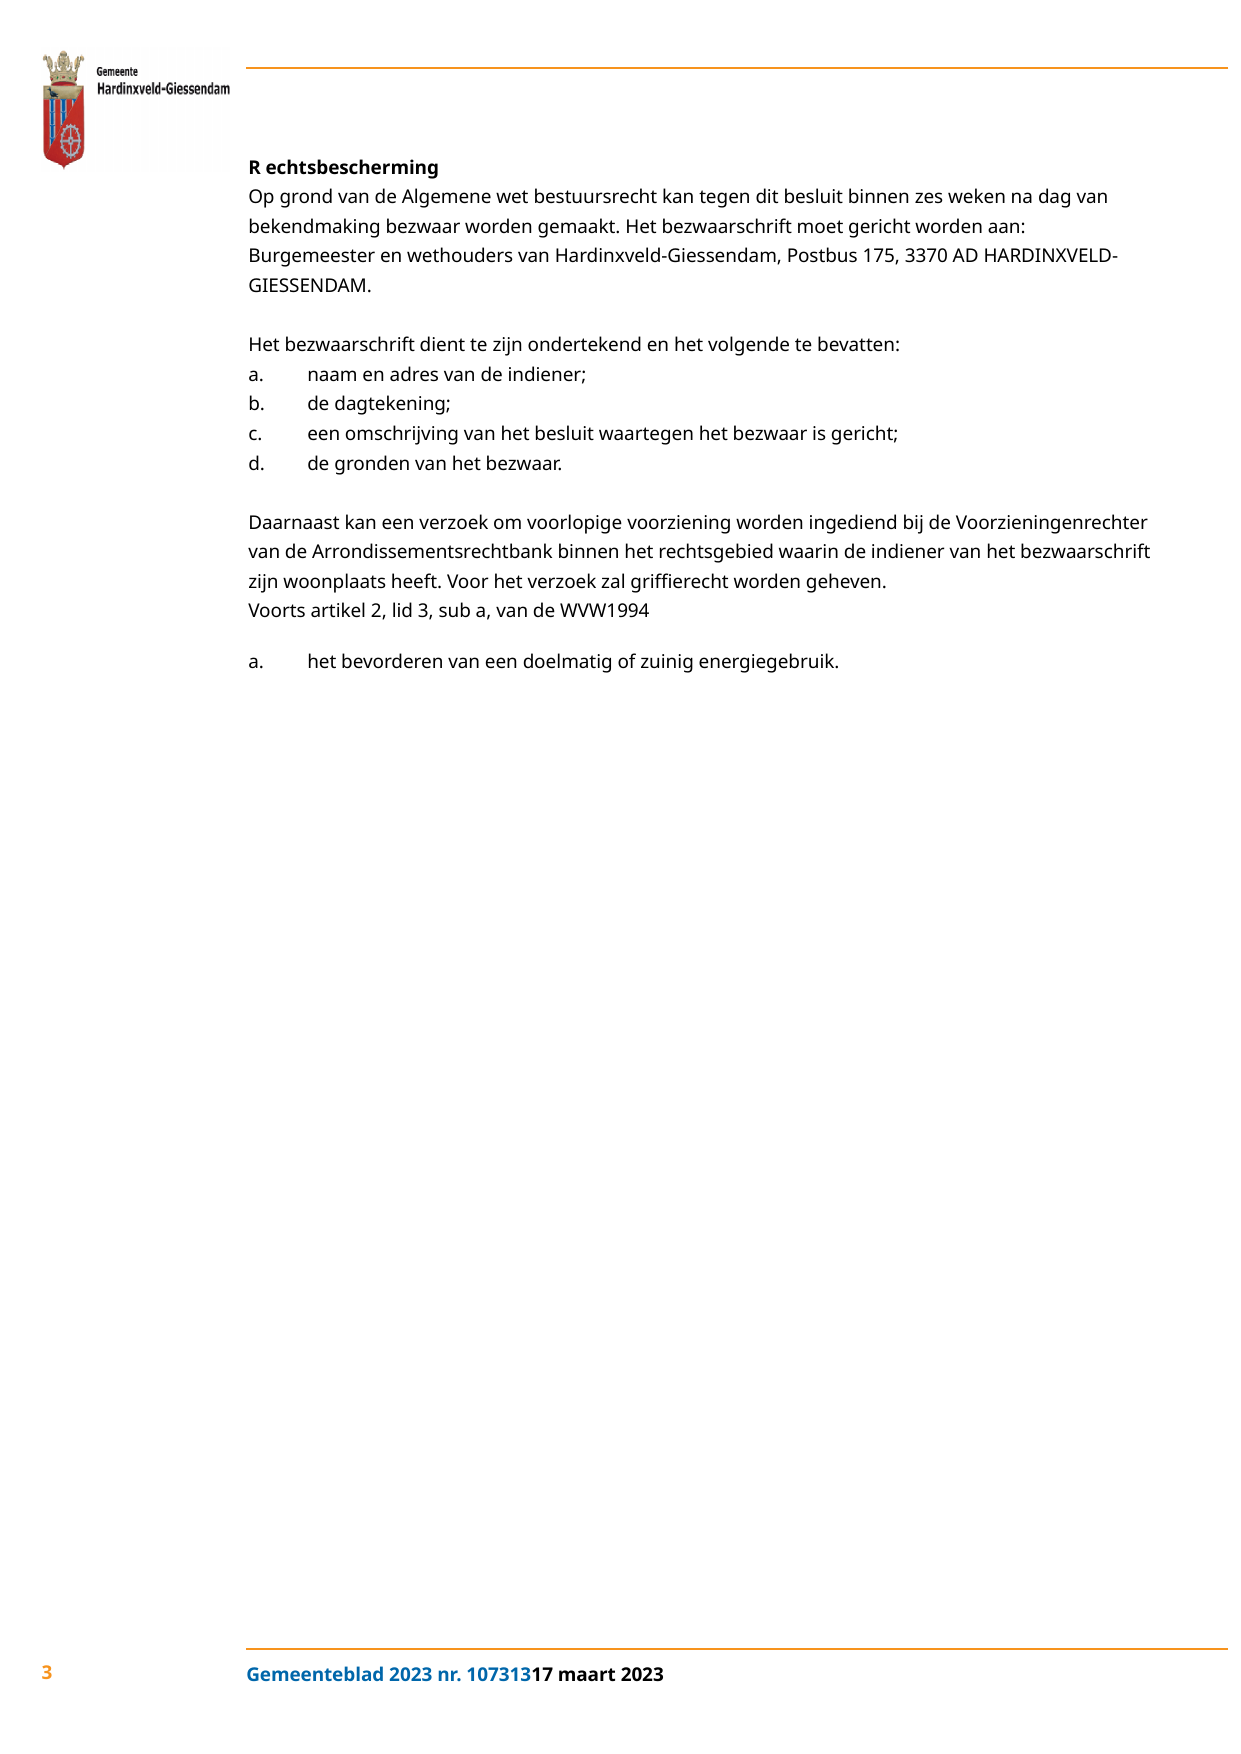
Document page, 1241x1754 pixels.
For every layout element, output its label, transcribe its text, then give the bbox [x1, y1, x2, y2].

list het bevorderen van een doelmatig of zuinig energiegebruik. [248, 648, 1152, 674]
list naam en adres van de indiener; [248, 361, 1152, 387]
list de dagtekening; [248, 391, 1152, 416]
list een omschrijving van het besluit waartegen het bezwaar is gericht; [248, 420, 1152, 446]
picture [41, 47, 231, 172]
text Op grond van de Algemene wet bestuursrecht kan tegen dit besluit binnen zes weken na dag van bekendmaking bezwaar worden gemaakt. Het bezwaarschrift moet gericht worden aan: Burgemeester en wethouders van Hardinxveld-Giessendam, Postbus 175, 3370 AD HARDINXVELD-GIESSENDAM. [248, 183, 1152, 298]
list de gronden van het bezwaar. [248, 450, 1152, 476]
text Daarnaast kan een verzoek om voorlopige voorziening worden ingediend bij de Voorzieningenrechter van de Arrondissementsrechtbank binnen het rechtsgebied waarin de indiener van het bezwaarschrift zijn woonplaats heeft. Voor het verzoek zal griffierecht worden geheven. [248, 509, 1152, 594]
text Voorts artikel 2, lid 3, sub a, van de WVW1994 [248, 598, 1152, 623]
text Het bezwaarschrift dient te zijn ondertekend en het volgende te bevatten: [248, 331, 1152, 357]
text R echtsbescherming [248, 154, 1152, 180]
